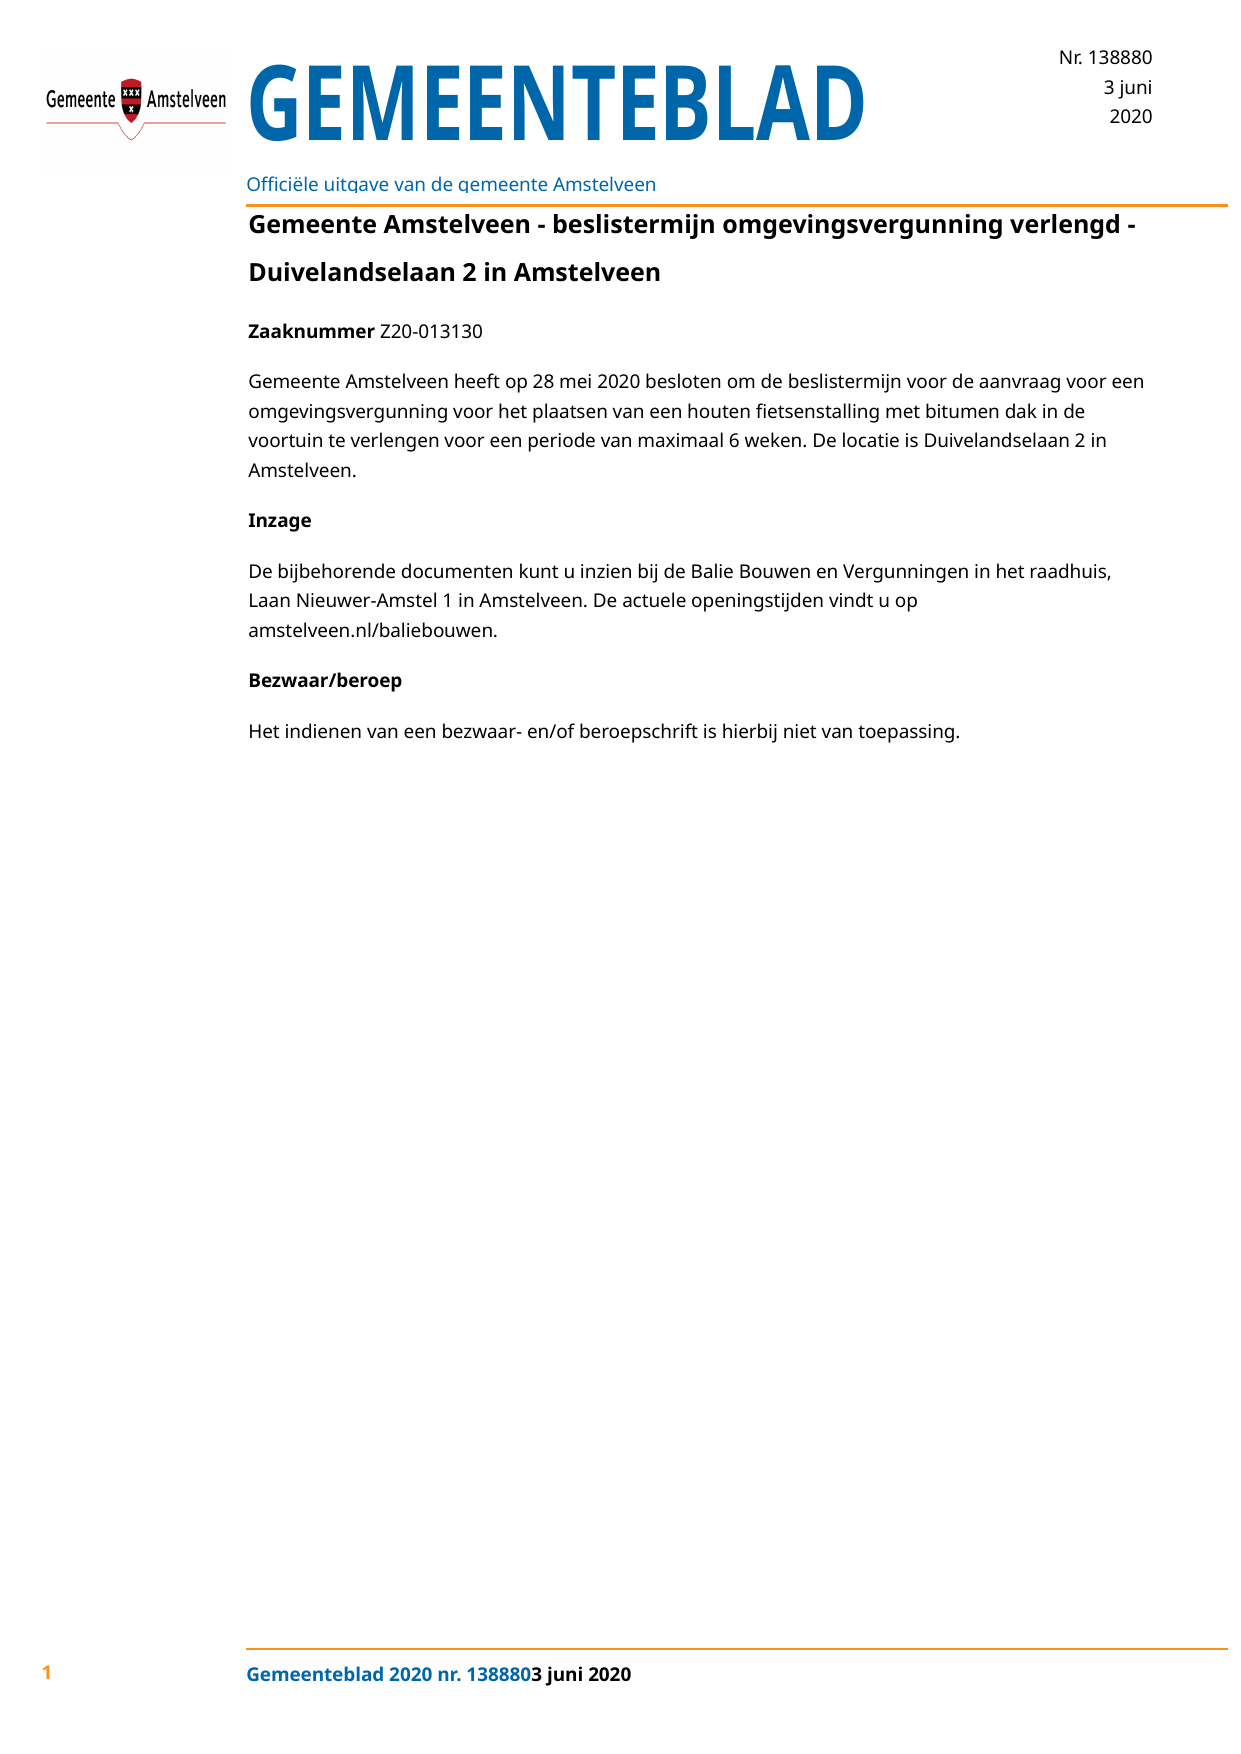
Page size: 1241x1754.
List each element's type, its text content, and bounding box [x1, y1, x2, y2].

text Zaaknummer Z20-013130 [248, 318, 1152, 344]
picture [41, 47, 231, 172]
text Gemeente Amstelveen heeft op 28 mei 2020 besloten om de beslistermijn voor de aanvraag voor een omgevingsvergunning voor het plaatsen van een houten fietsenstalling met bitumen dak in de voortuin te verlengen voor een periode van maximaal 6 weken. De locatie is Duivelandselaan 2 in Amstelveen. [248, 368, 1152, 483]
text Bezwaar/beroep [248, 667, 1152, 693]
text De bijbehorende documenten kunt u inzien bij de Balie Bouwen en Vergunningen in het raadhuis, Laan Nieuwer-Amstel 1 in Amstelveen. De actuele openingstijden vindt u op amstelveen.nl/baliebouwen. [248, 558, 1152, 643]
text Gemeente Amstelveen - beslistermijn omgevingsvergunning verlengd - Duivelandselaan 2 in Amstelveen [248, 207, 1152, 288]
text Het indienen van een bezwaar- en/of beroepschrift is hierbij niet van toepassing. [248, 718, 1152, 744]
text Inzage [248, 507, 1152, 533]
